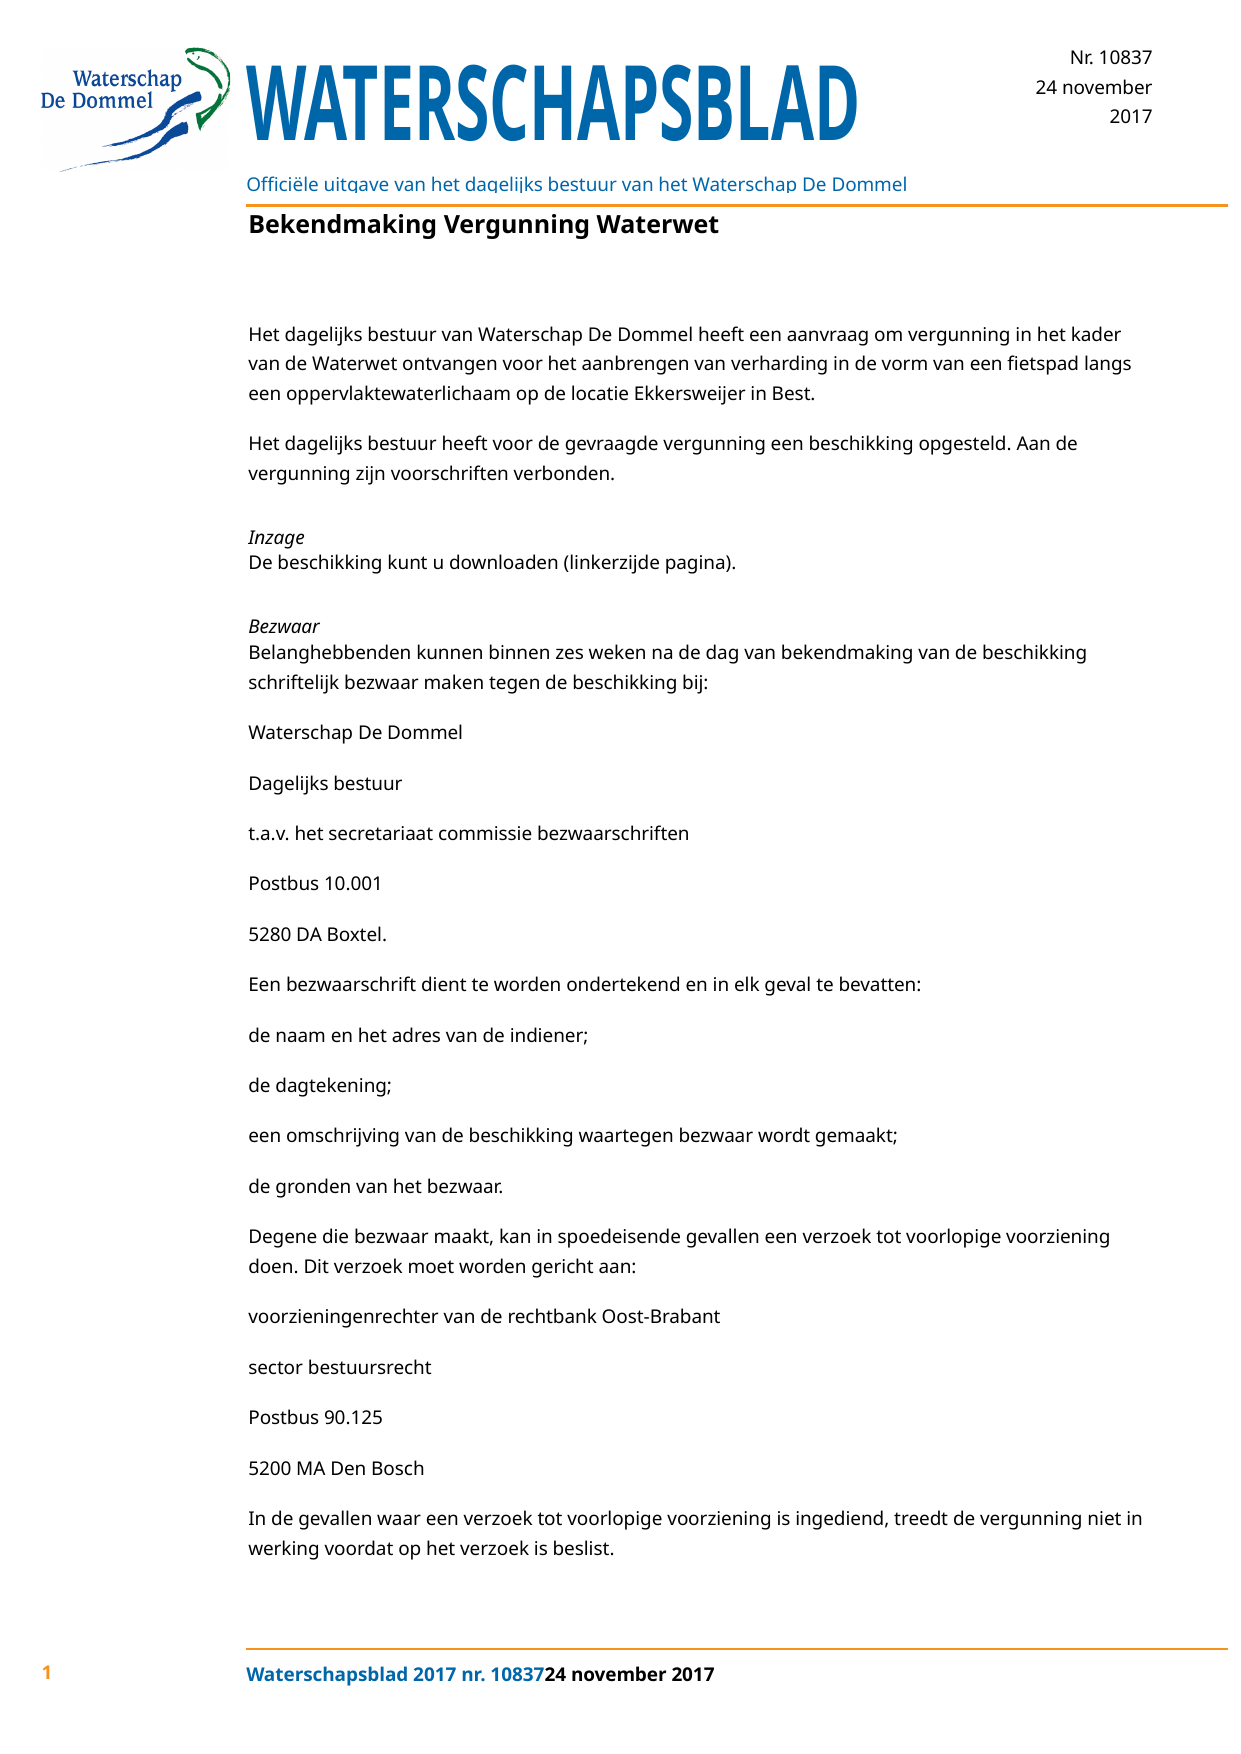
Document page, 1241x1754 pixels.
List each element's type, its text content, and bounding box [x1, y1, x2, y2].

text Het dagelijks bestuur van Waterschap De Dommel heeft een aanvraag om vergunning in het kader van de Waterwet ontvangen voor het aanbrengen van verharding in de vorm van een fietspad langs een oppervlaktewaterlichaam op de locatie Ekkersweijer in Best. [248, 321, 1152, 406]
text Inzage [248, 524, 1152, 549]
text Een bezwaarschrift dient te worden ondertekend en in elk geval te bevatten: [248, 971, 1152, 997]
text Postbus 10.001 [248, 871, 1152, 896]
text Belanghebbenden kunnen binnen zes weken na de dag van bekendmaking van de beschikking schriftelijk bezwaar maken tegen de beschikking bij: [248, 639, 1152, 694]
text Waterschap De Dommel [248, 719, 1152, 745]
picture [41, 47, 231, 172]
text Postbus 90.125 [248, 1404, 1152, 1430]
text 5280 DA Boxtel. [248, 921, 1152, 947]
text de dagtekening; [248, 1072, 1152, 1098]
text de naam en het adres van de indiener; [248, 1022, 1152, 1047]
text sector bestuursrecht [248, 1354, 1152, 1379]
text Bezwaar [248, 613, 1152, 639]
text een omschrijving van de beschikking waartegen bezwaar wordt gemaakt; [248, 1123, 1152, 1148]
text de gronden van het bezwaar. [248, 1173, 1152, 1199]
text Het dagelijks bestuur heeft voor de gevraagde vergunning een beschikking opgesteld. Aan de vergunning zijn voorschriften verbonden. [248, 430, 1152, 486]
text De beschikking kunt u downloaden (linkerzijde pagina). [248, 549, 1152, 575]
text voorzieningenrechter van de rechtbank Oost-Brabant [248, 1303, 1152, 1329]
text Dagelijks bestuur [248, 770, 1152, 795]
text 5200 MA Den Bosch [248, 1455, 1152, 1480]
text t.a.v. het secretariaat commissie bezwaarschriften [248, 820, 1152, 846]
text Bekendmaking Vergunning Waterwet [248, 207, 1152, 241]
text Degene die bezwaar maakt, kan in spoedeisende gevallen een verzoek tot voorlopige voorziening doen. Dit verzoek moet worden gericht aan: [248, 1223, 1152, 1279]
text In de gevallen waar een verzoek tot voorlopige voorziening is ingediend, treedt de vergunning niet in werking voordat op het verzoek is beslist. [248, 1505, 1152, 1560]
